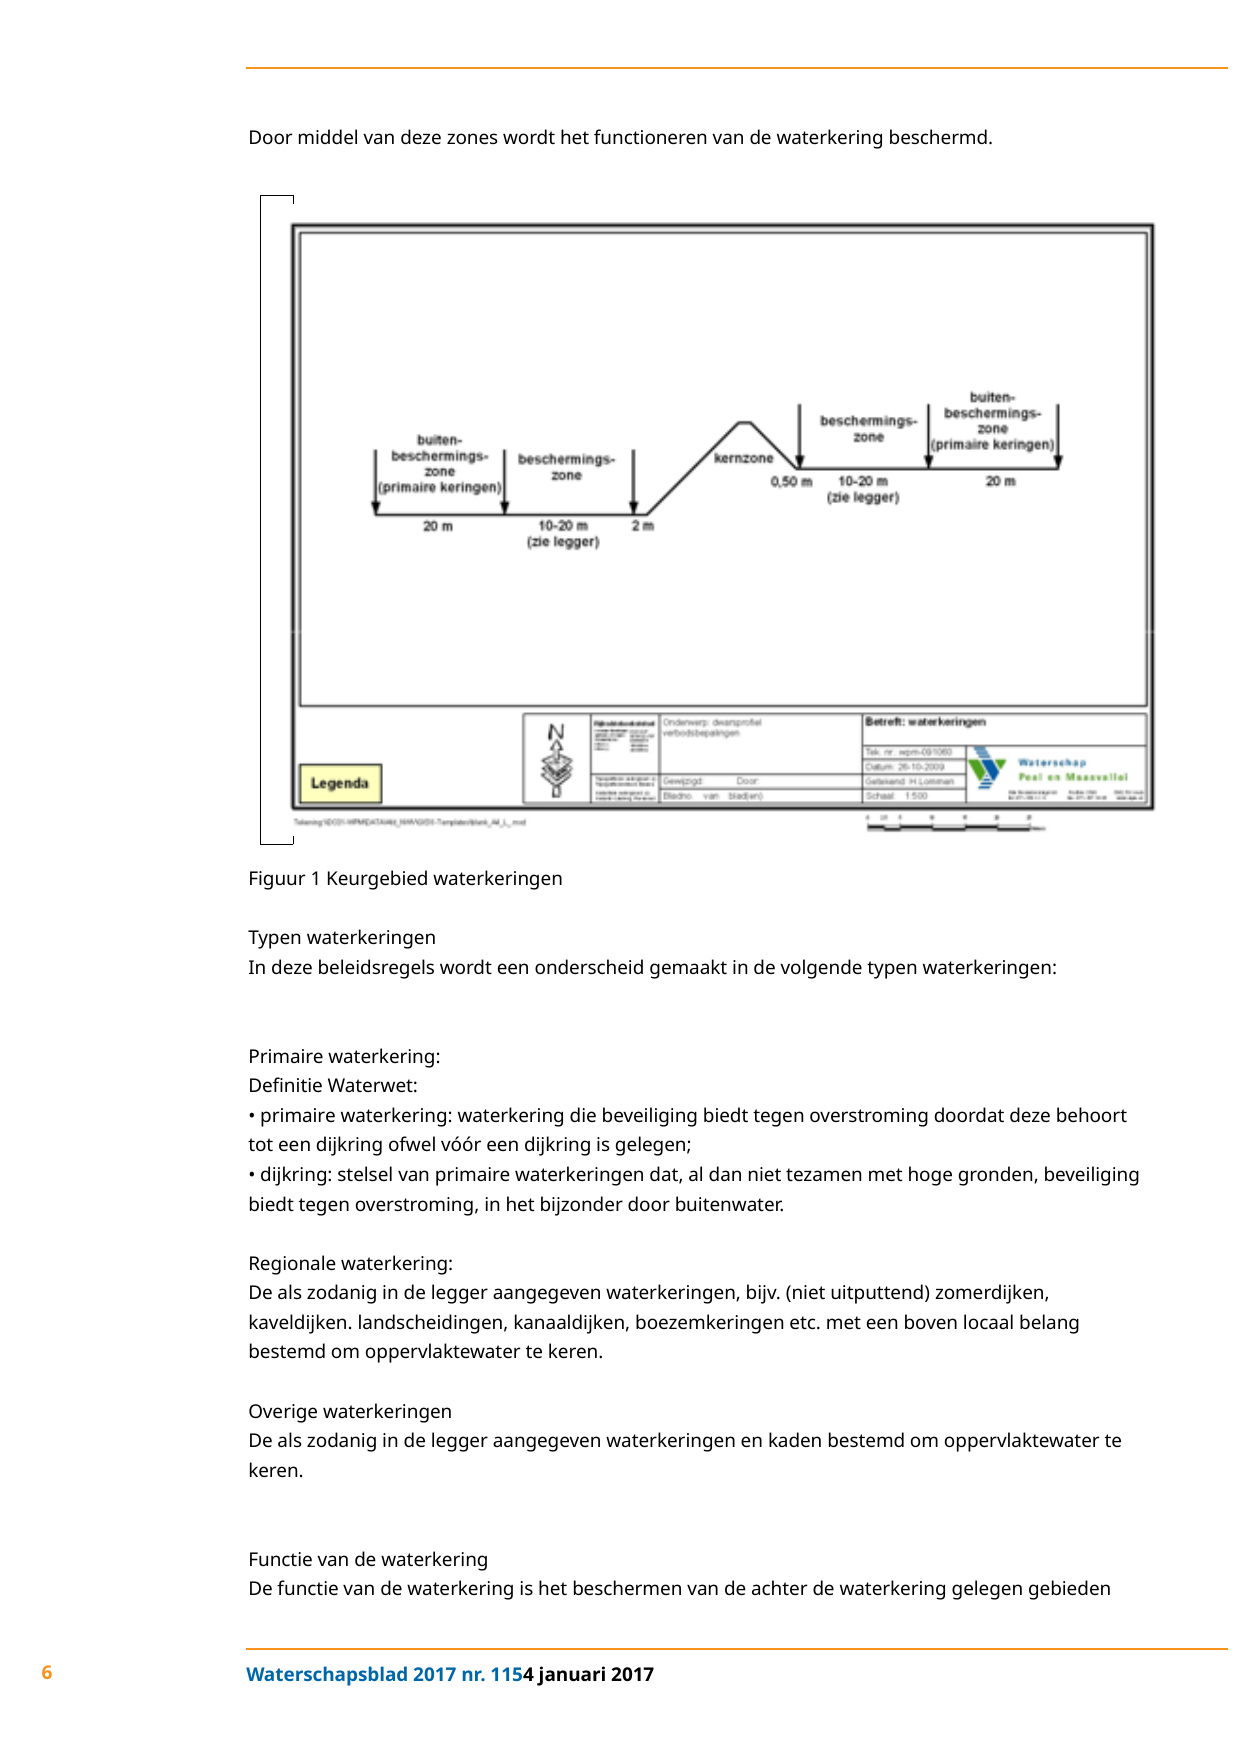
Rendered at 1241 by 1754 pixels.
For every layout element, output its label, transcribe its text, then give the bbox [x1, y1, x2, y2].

picture [41, 47, 231, 172]
text Primaire waterkering: [248, 1043, 1152, 1069]
text Door middel van deze zones wordt het functioneren van de waterkering beschermd. [248, 124, 1152, 150]
text De als zodanig in de legger aangegeven waterkeringen, bijv. (niet uitputtend) zomerdijken, kaveldijken. landscheidingen, kanaaldijken, boezemkeringen etc. met een boven locaal belang bestemd om oppervlaktewater te keren. [248, 1279, 1152, 1364]
text • dijkring: stelsel van primaire waterkeringen dat, al dan niet tezamen met hoge gronden, beveiliging biedt tegen overstroming, in het bijzonder door buitenwater. [248, 1161, 1152, 1217]
text De functie van de waterkering is het beschermen van de achter de waterkering gelegen gebieden [248, 1575, 1152, 1601]
text Regionale waterkering: [248, 1250, 1152, 1276]
text Typen waterkeringen [248, 924, 1152, 950]
text De als zodanig in de legger aangegeven waterkeringen en kaden bestemd om oppervlaktewater te keren. [248, 1427, 1152, 1483]
text Overige waterkeringen [248, 1398, 1152, 1424]
picture [268, 204, 1173, 836]
text • primaire waterkering: waterkering die beveiliging biedt tegen overstroming doordat deze behoort tot een dijkring ofwel vóór een dijkring is gelegen; [248, 1102, 1152, 1157]
text In deze beleidsregels wordt een onderscheid gemaakt in de volgende typen waterkeringen: [248, 954, 1152, 980]
text Definitie Waterwet: [248, 1072, 1152, 1098]
text Figuur 1 Keurgebied waterkeringen [248, 865, 1152, 891]
text Functie van de waterkering [248, 1546, 1152, 1572]
